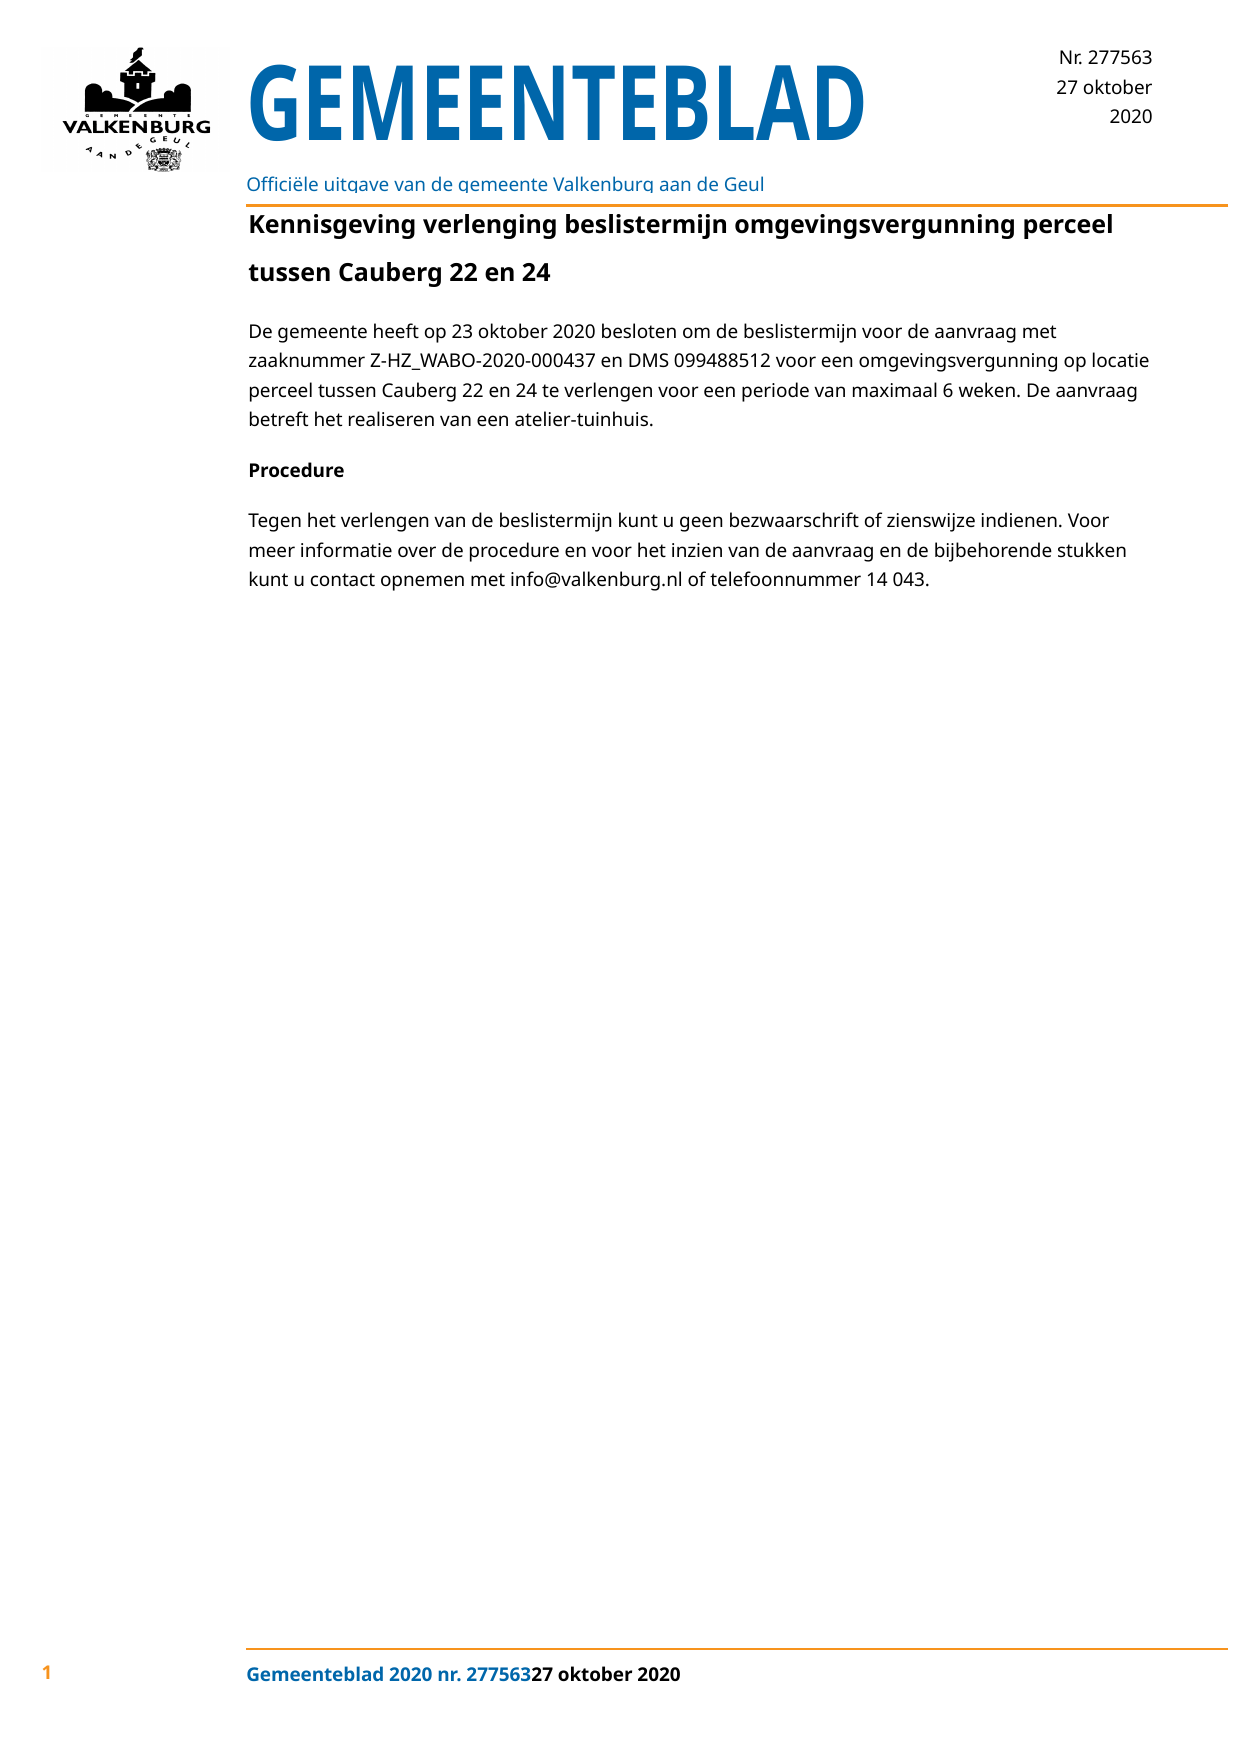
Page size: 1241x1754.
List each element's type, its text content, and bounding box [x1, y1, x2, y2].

text Procedure [248, 457, 1152, 483]
text De gemeente heeft op 23 oktober 2020 besloten om de beslistermijn voor de aanvraag met zaaknummer Z-HZ_WABO-2020-000437 en DMS 099488512 voor een omgevingsvergunning op locatie perceel tussen Cauberg 22 en 24 te verlengen voor een periode van maximaal 6 weken. De aanvraag betreft het realiseren van een atelier-tuinhuis. [248, 318, 1152, 432]
picture [41, 47, 231, 172]
text Kennisgeving verlenging beslistermijn omgevingsvergunning perceel tussen Cauberg 22 en 24 [248, 207, 1152, 288]
text Tegen het verlengen van de beslistermijn kunt u geen bezwaarschrift of zienswijze indienen. Voor meer informatie over de procedure en voor het inzien van de aanvraag en de bijbehorende stukken kunt u contact opnemen met info@valkenburg.nl of telefoonnummer 14 043. [248, 507, 1152, 592]
